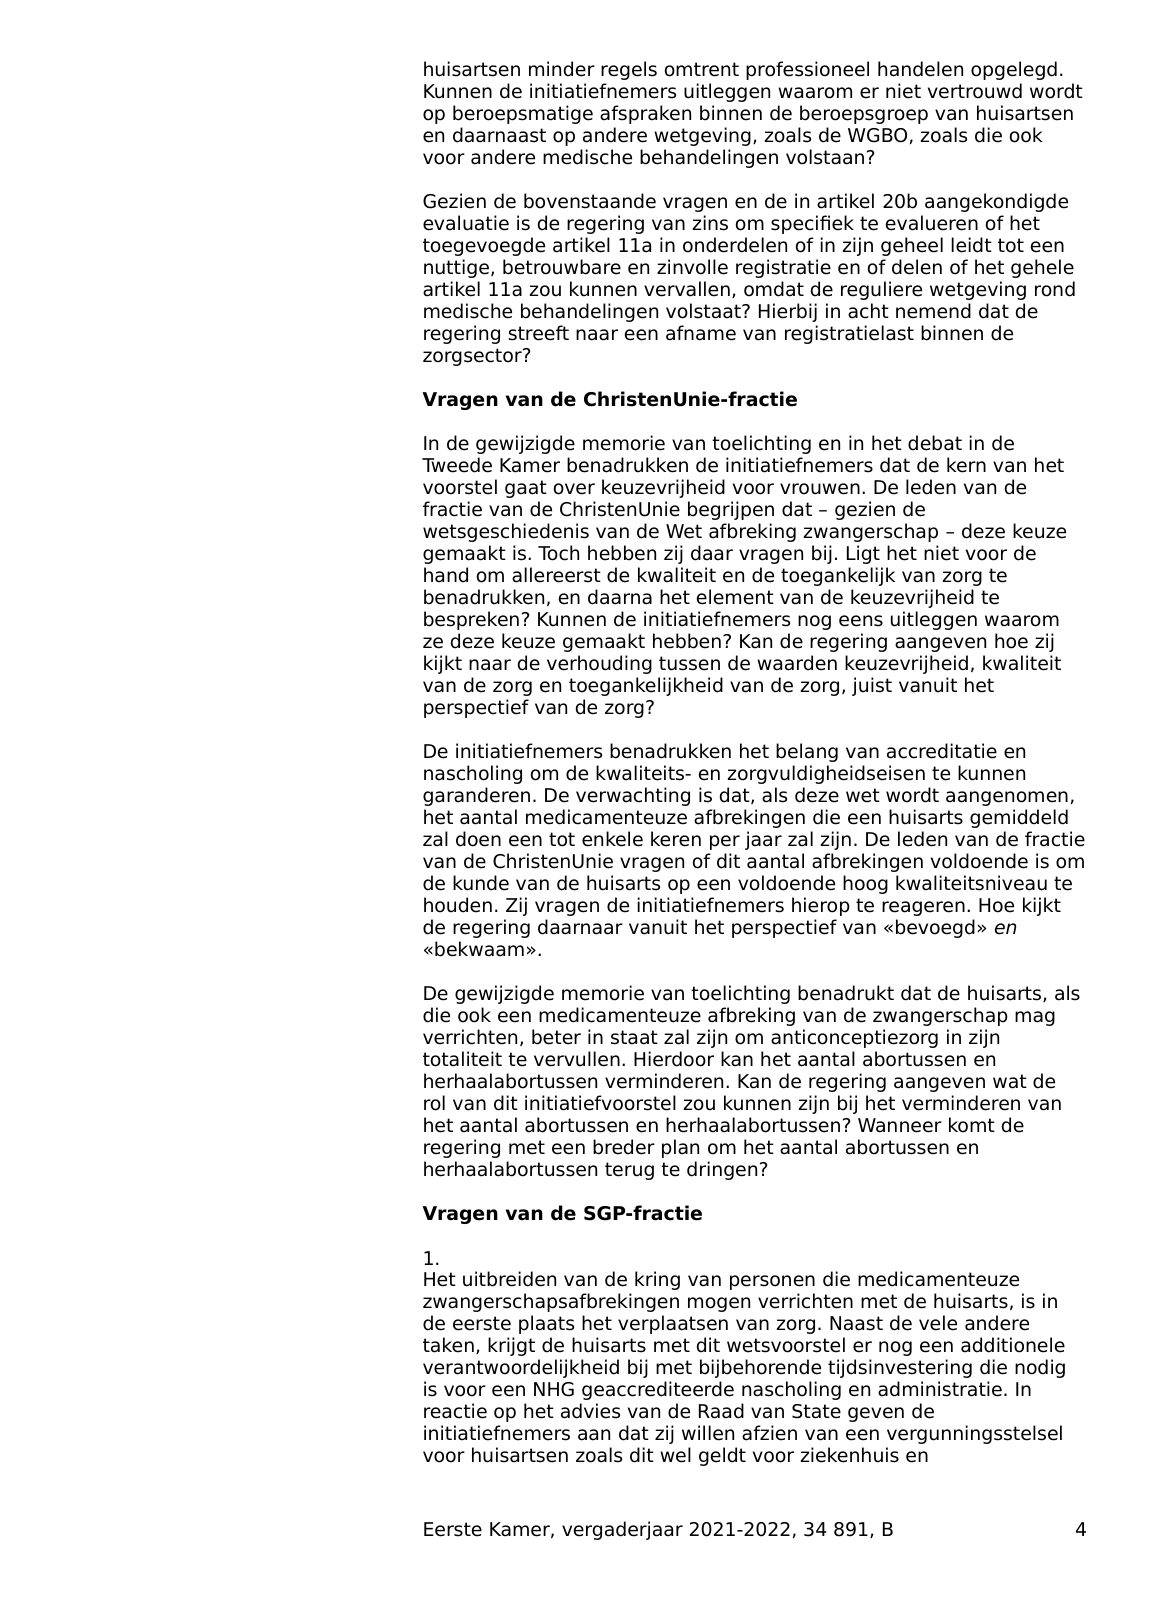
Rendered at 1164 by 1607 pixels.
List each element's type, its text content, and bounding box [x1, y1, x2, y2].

text Het uitbreiden van de kring van personen die medicamenteuze zwangerschapsafbrekingen mogen verrichten met de huisarts, is in de eerste plaats het verplaatsen van zorg. Naast de vele andere taken, krijgt de huisarts met dit wetsvoorstel er nog een additionele verantwoordelijkheid bij met bijbehorende tijdsinvestering die nodig is voor een NHG geaccrediteerde nascholing en administratie. In reactie op het advies van de Raad van State geven de initiatiefnemers aan dat zij willen afzien van een vergunningsstelsel voor huisartsen zoals dit wel geldt voor ziekenhuis en [422, 1269, 1087, 1467]
text De gewijzigde memorie van toelichting benadrukt dat de huisarts, als die ook een medicamenteuze afbreking van de zwangerschap mag verrichten, beter in staat zal zijn om anticonceptiezorg in zijn totaliteit te vervullen. Hierdoor kan het aantal abortussen en herhaalabortussen verminderen. Kan de regering aangeven wat de rol van dit initiatiefvoorstel zou kunnen zijn bij het verminderen van het aantal abortussen en herhaalabortussen? Wanneer komt de regering met een breder plan om het aantal abortussen en herhaalabortussen terug te dringen? [422, 983, 1087, 1181]
subtitle Vragen van de SGP-fractie [422, 1203, 1087, 1225]
text huisartsen minder regels omtrent professioneel handelen opgelegd. Kunnen de initiatiefnemers uitleggen waarom er niet vertrouwd wordt op beroepsmatige afspraken binnen de beroepsgroep van huisartsen en daarnaast op andere wetgeving, zoals de WGBO, zoals die ook voor andere medische behandelingen volstaan? [422, 59, 1087, 169]
text In de gewijzigde memorie van toelichting en in het debat in de Tweede Kamer benadrukken de initiatiefnemers dat de kern van het voorstel gaat over keuzevrijheid voor vrouwen. De leden van de fractie van de ChristenUnie begrijpen dat – gezien de wetsgeschiedenis van de Wet afbreking zwangerschap – deze keuze gemaakt is. Toch hebben zij daar vragen bij. Ligt het niet voor de hand om allereerst de kwaliteit en de toegankelijk van zorg te benadrukken, en daarna het element van de keuzevrijheid te bespreken? Kunnen de initiatiefnemers nog eens uitleggen waarom ze deze keuze gemaakt hebben? Kan de regering aangeven hoe zij kijkt naar de verhouding tussen de waarden keuzevrijheid, kwaliteit van de zorg en toegankelijkheid van de zorg, juist vanuit het perspectief van de zorg? [422, 433, 1087, 719]
subtitle Vragen van de ChristenUnie-fractie [422, 389, 1087, 411]
text 1. [422, 1247, 1087, 1269]
text De initiatiefnemers benadrukken het belang van accreditatie en nascholing om de kwaliteits- en zorgvuldigheidseisen te kunnen garanderen. De verwachting is dat, als deze wet wordt aangenomen, het aantal medicamenteuze afbrekingen die een huisarts gemiddeld zal doen een tot enkele keren per jaar zal zijn. De leden van de fractie van de ChristenUnie vragen of dit aantal afbrekingen voldoende is om de kunde van de huisarts op een voldoende hoog kwaliteitsniveau te houden. Zij vragen de initiatiefnemers hierop te reageren. Hoe kijkt de regering daarnaar vanuit het perspectief van «bevoegd» en «bekwaam». [422, 741, 1087, 961]
text Gezien de bovenstaande vragen en de in artikel 20b aangekondigde evaluatie is de regering van zins om specifiek te evalueren of het toegevoegde artikel 11a in onderdelen of in zijn geheel leidt tot een nuttige, betrouwbare en zinvolle registratie en of delen of het gehele artikel 11a zou kunnen vervallen, omdat de reguliere wetgeving rond medische behandelingen volstaat? Hierbij in acht nemend dat de regering streeft naar een afname van registratielast binnen de zorgsector? [422, 191, 1087, 367]
